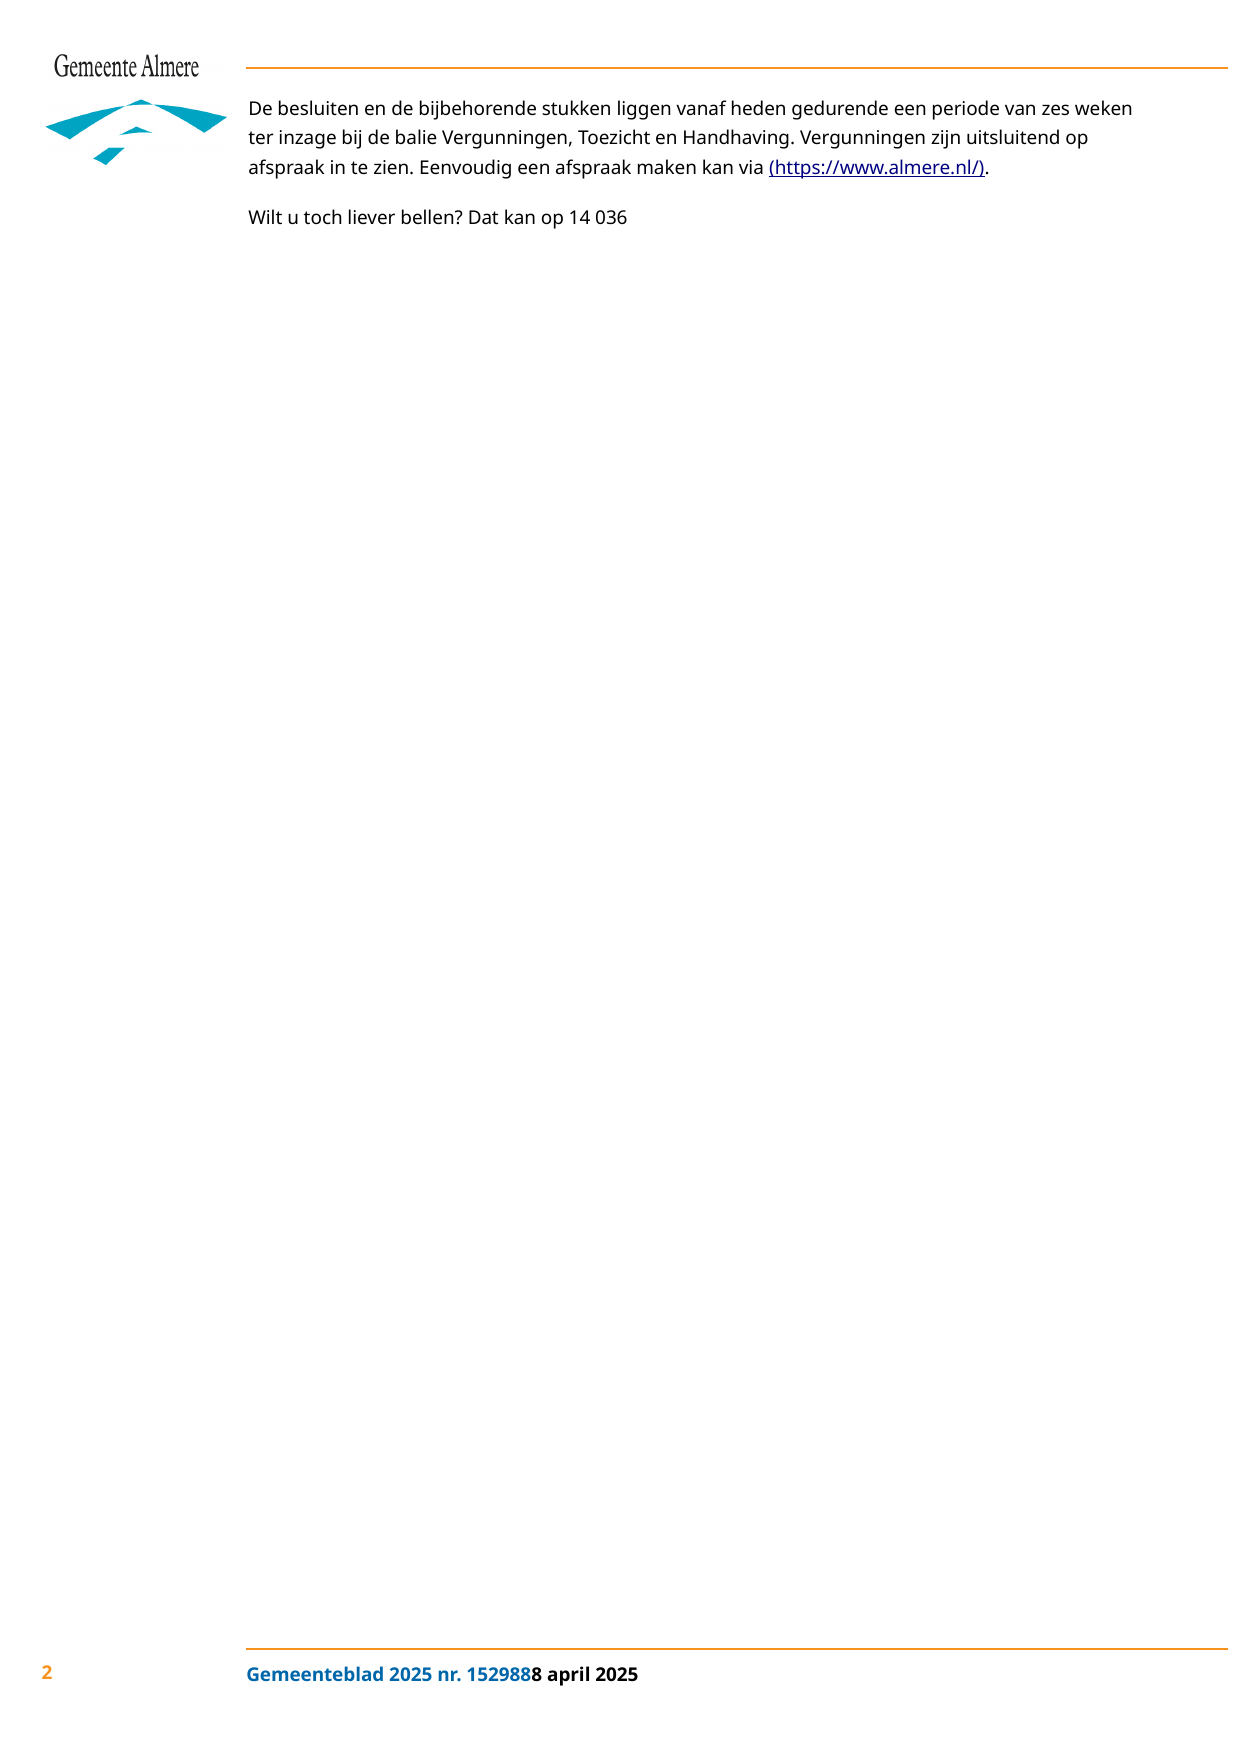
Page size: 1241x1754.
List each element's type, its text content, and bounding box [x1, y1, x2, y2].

picture [41, 47, 231, 172]
text Wilt u toch liever bellen? Dat kan op 14 036 [248, 204, 1152, 230]
text De besluiten en de bijbehorende stukken liggen vanaf heden gedurende een periode van zes weken ter inzage bij de balie Vergunningen, Toezicht en Handhaving. Vergunningen zijn uitsluitend op afspraak in te zien. Eenvoudig een afspraak maken kan via (https://www.almere.nl/). [248, 95, 1152, 180]
